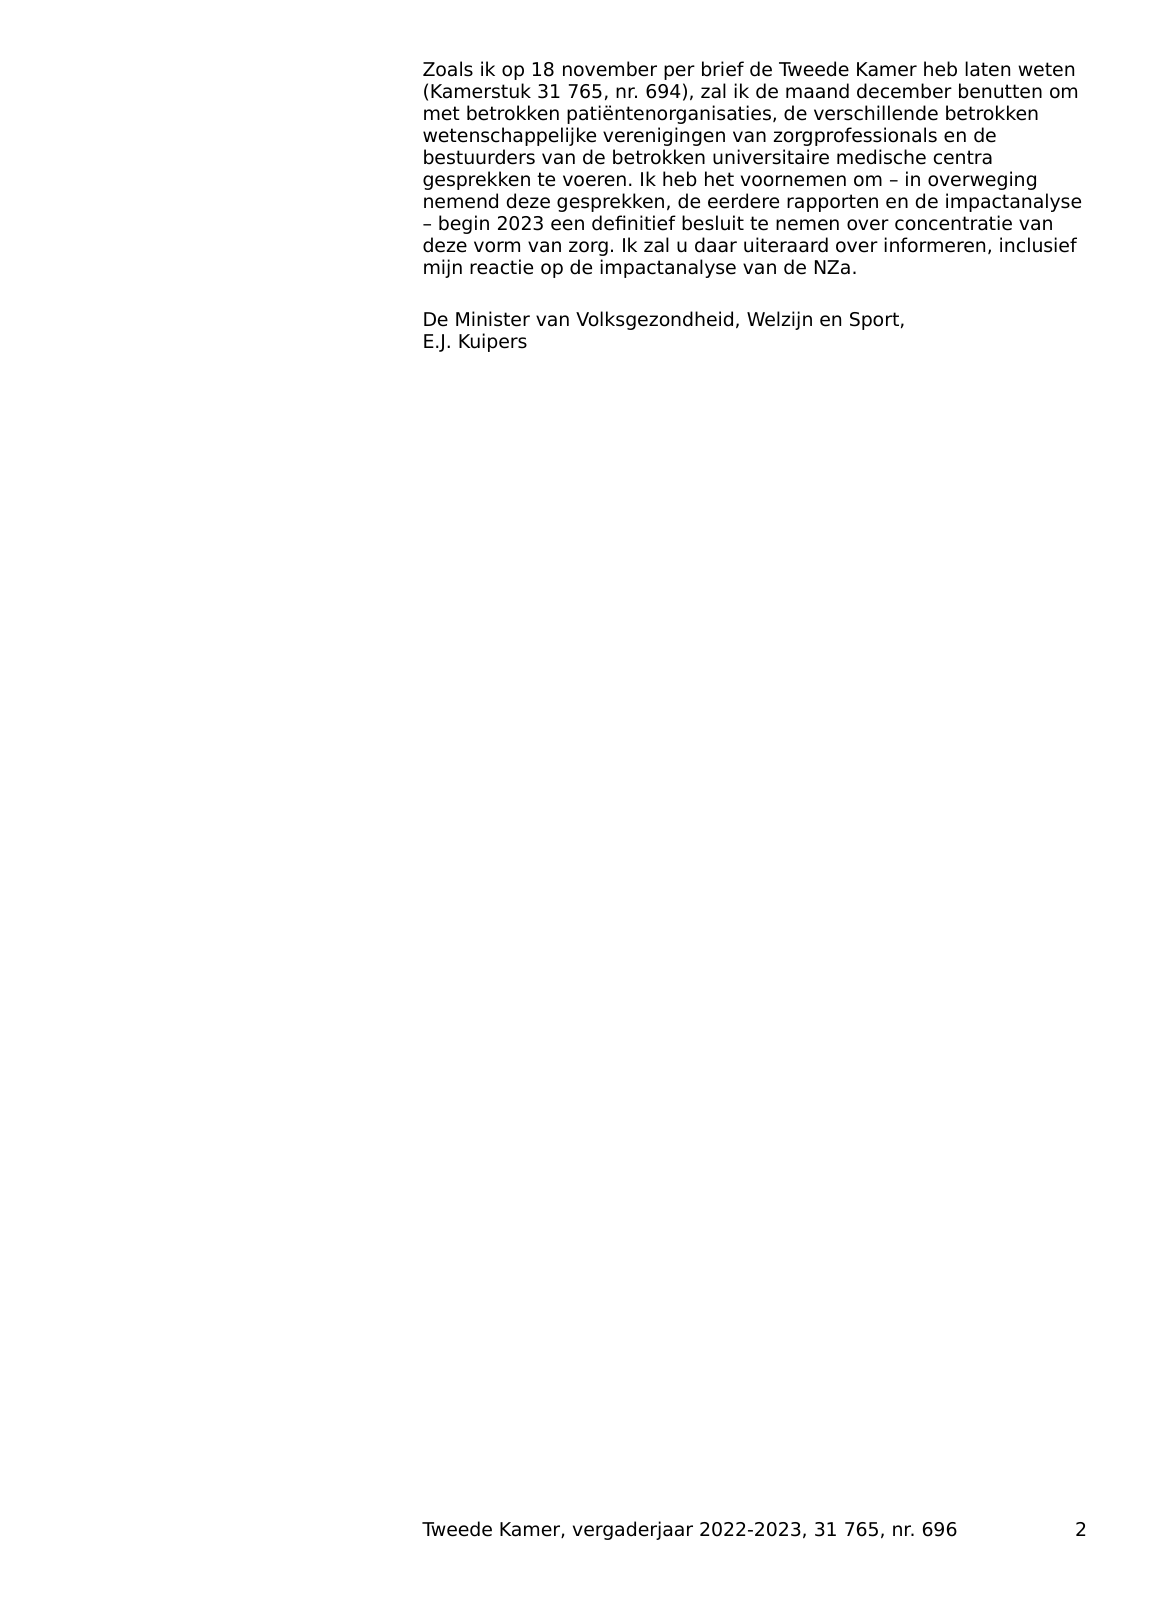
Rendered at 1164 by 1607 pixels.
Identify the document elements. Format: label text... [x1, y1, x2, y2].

text De Minister van Volksgezondheid, Welzijn en Sport, E.J. Kuipers [422, 309, 1087, 353]
text Zoals ik op 18 november per brief de Tweede Kamer heb laten weten (Kamerstuk 31 765, nr. 694), zal ik de maand december benutten om met betrokken patiëntenorganisaties, de verschillende betrokken wetenschappelijke verenigingen van zorgprofessionals en de bestuurders van de betrokken universitaire medische centra gesprekken te voeren. Ik heb het voornemen om – in overweging nemend deze gesprekken, de eerdere rapporten en de impactanalyse – begin 2023 een definitief besluit te nemen over concentratie van deze vorm van zorg. Ik zal u daar uiteraard over informeren, inclusief mijn reactie op de impactanalyse van de NZa. [422, 59, 1087, 279]
